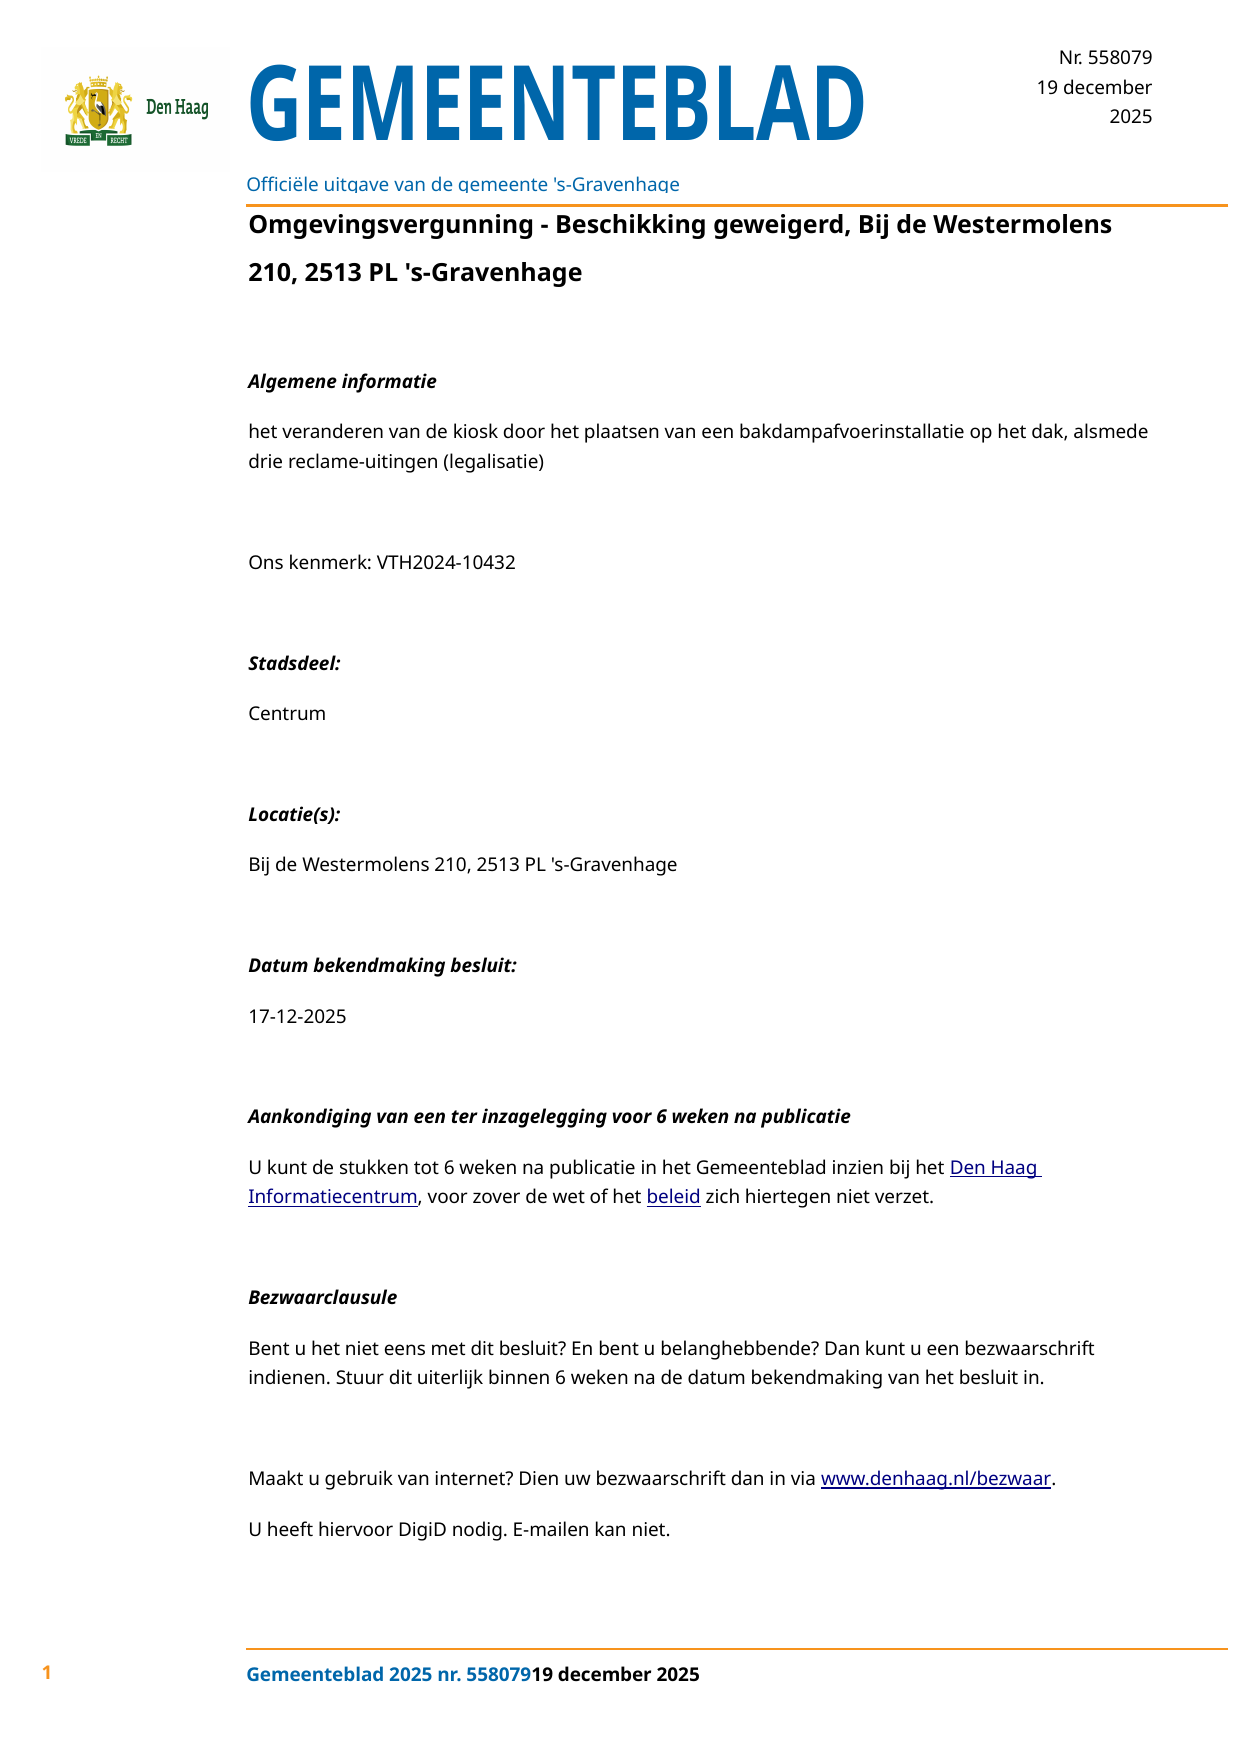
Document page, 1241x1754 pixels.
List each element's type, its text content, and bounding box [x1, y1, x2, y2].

text 17-12-2025 [248, 1003, 1152, 1029]
text Maakt u gebruik van internet? Dien uw bezwaarschrift dan in via www.denhaag.nl/bezwaar. [248, 1465, 1152, 1491]
text Algemene informatie [248, 368, 1152, 394]
picture [41, 47, 231, 172]
text Centrum [248, 700, 1152, 726]
text U kunt de stukken tot 6 weken na publicatie in het Gemeenteblad inzien bij het Den Haag Informatiecentrum, voor zover de wet of het beleid zich hiertegen niet verzet. [248, 1154, 1152, 1209]
text Ons kenmerk: VTH2024-10432 [248, 549, 1152, 575]
text Bent u het niet eens met dit besluit? En bent u belanghebbende? Dan kunt u een bezwaarschrift indienen. Stuur dit uiterlijk binnen 6 weken na de datum bekendmaking van het besluit in. [248, 1335, 1152, 1390]
text Aankondiging van een ter inzagelegging voor 6 weken na publicatie [248, 1104, 1152, 1129]
text Bij de Westermolens 210, 2513 PL 's-Gravenhage [248, 852, 1152, 877]
text Datum bekendmaking besluit: [248, 952, 1152, 978]
text U heeft hiervoor DigiD nodig. E-mailen kan niet. [248, 1516, 1152, 1542]
text Locatie(s): [248, 801, 1152, 827]
text Stadsdeel: [248, 650, 1152, 676]
text het veranderen van de kiosk door het plaatsen van een bakdampafvoerinstallatie op het dak, alsmede drie reclame-uitingen (legalisatie) [248, 419, 1152, 474]
text Bezwaarclausule [248, 1284, 1152, 1310]
text Omgevingsvergunning - Beschikking geweigerd, Bij de Westermolens 210, 2513 PL 's-Gravenhage [248, 207, 1152, 288]
